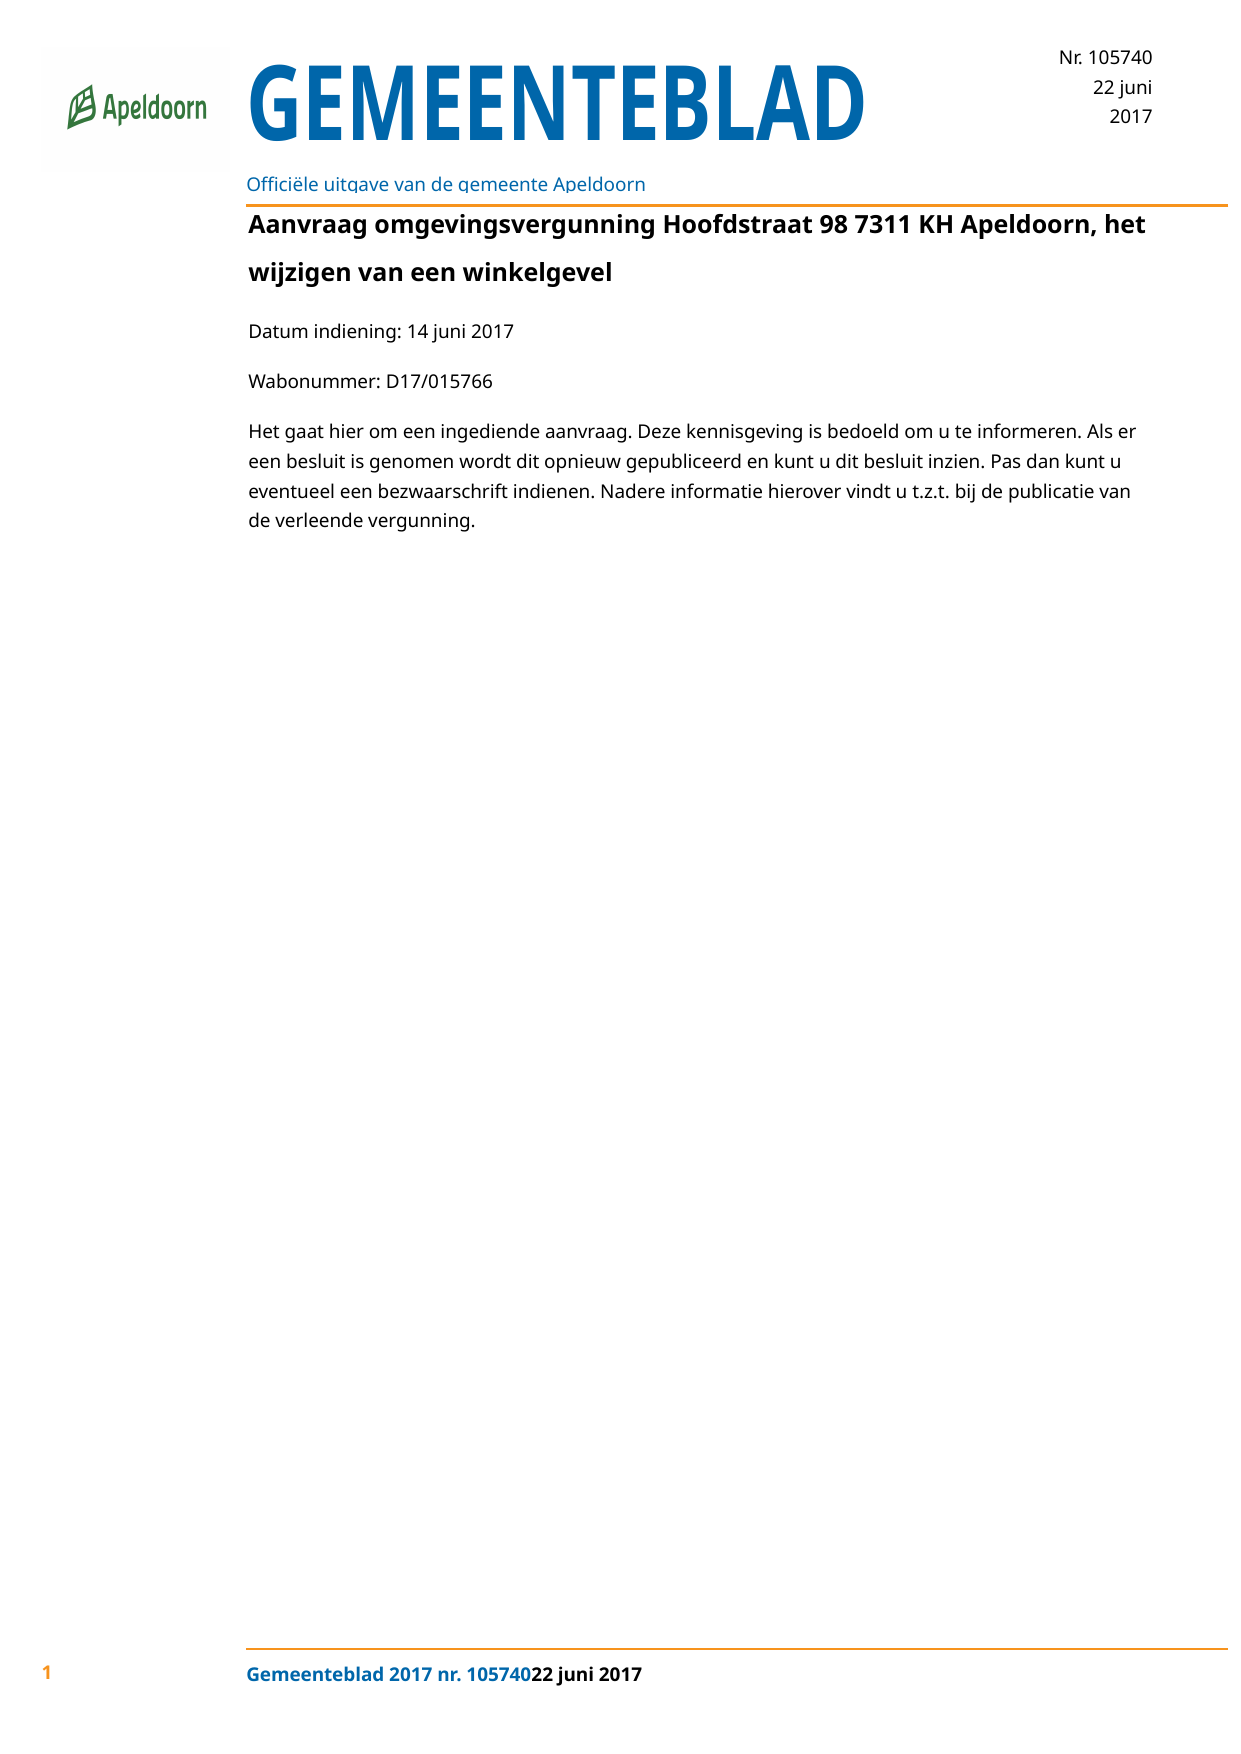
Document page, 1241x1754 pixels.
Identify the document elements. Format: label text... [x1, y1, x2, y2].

text Aanvraag omgevingsvergunning Hoofdstraat 98 7311 KH Apeldoorn, het wijzigen van een winkelgevel [248, 207, 1152, 288]
text Datum indiening: 14 juni 2017 [248, 318, 1152, 344]
text Het gaat hier om een ingediende aanvraag. Deze kennisgeving is bedoeld om u te informeren. Als er een besluit is genomen wordt dit opnieuw gepubliceerd en kunt u dit besluit inzien. Pas dan kunt u eventueel een bezwaarschrift indienen. Nadere informatie hierover vindt u t.z.t. bij de publicatie van de verleende vergunning. [248, 419, 1152, 533]
picture [41, 47, 231, 172]
text Wabonummer: D17/015766 [248, 368, 1152, 394]
